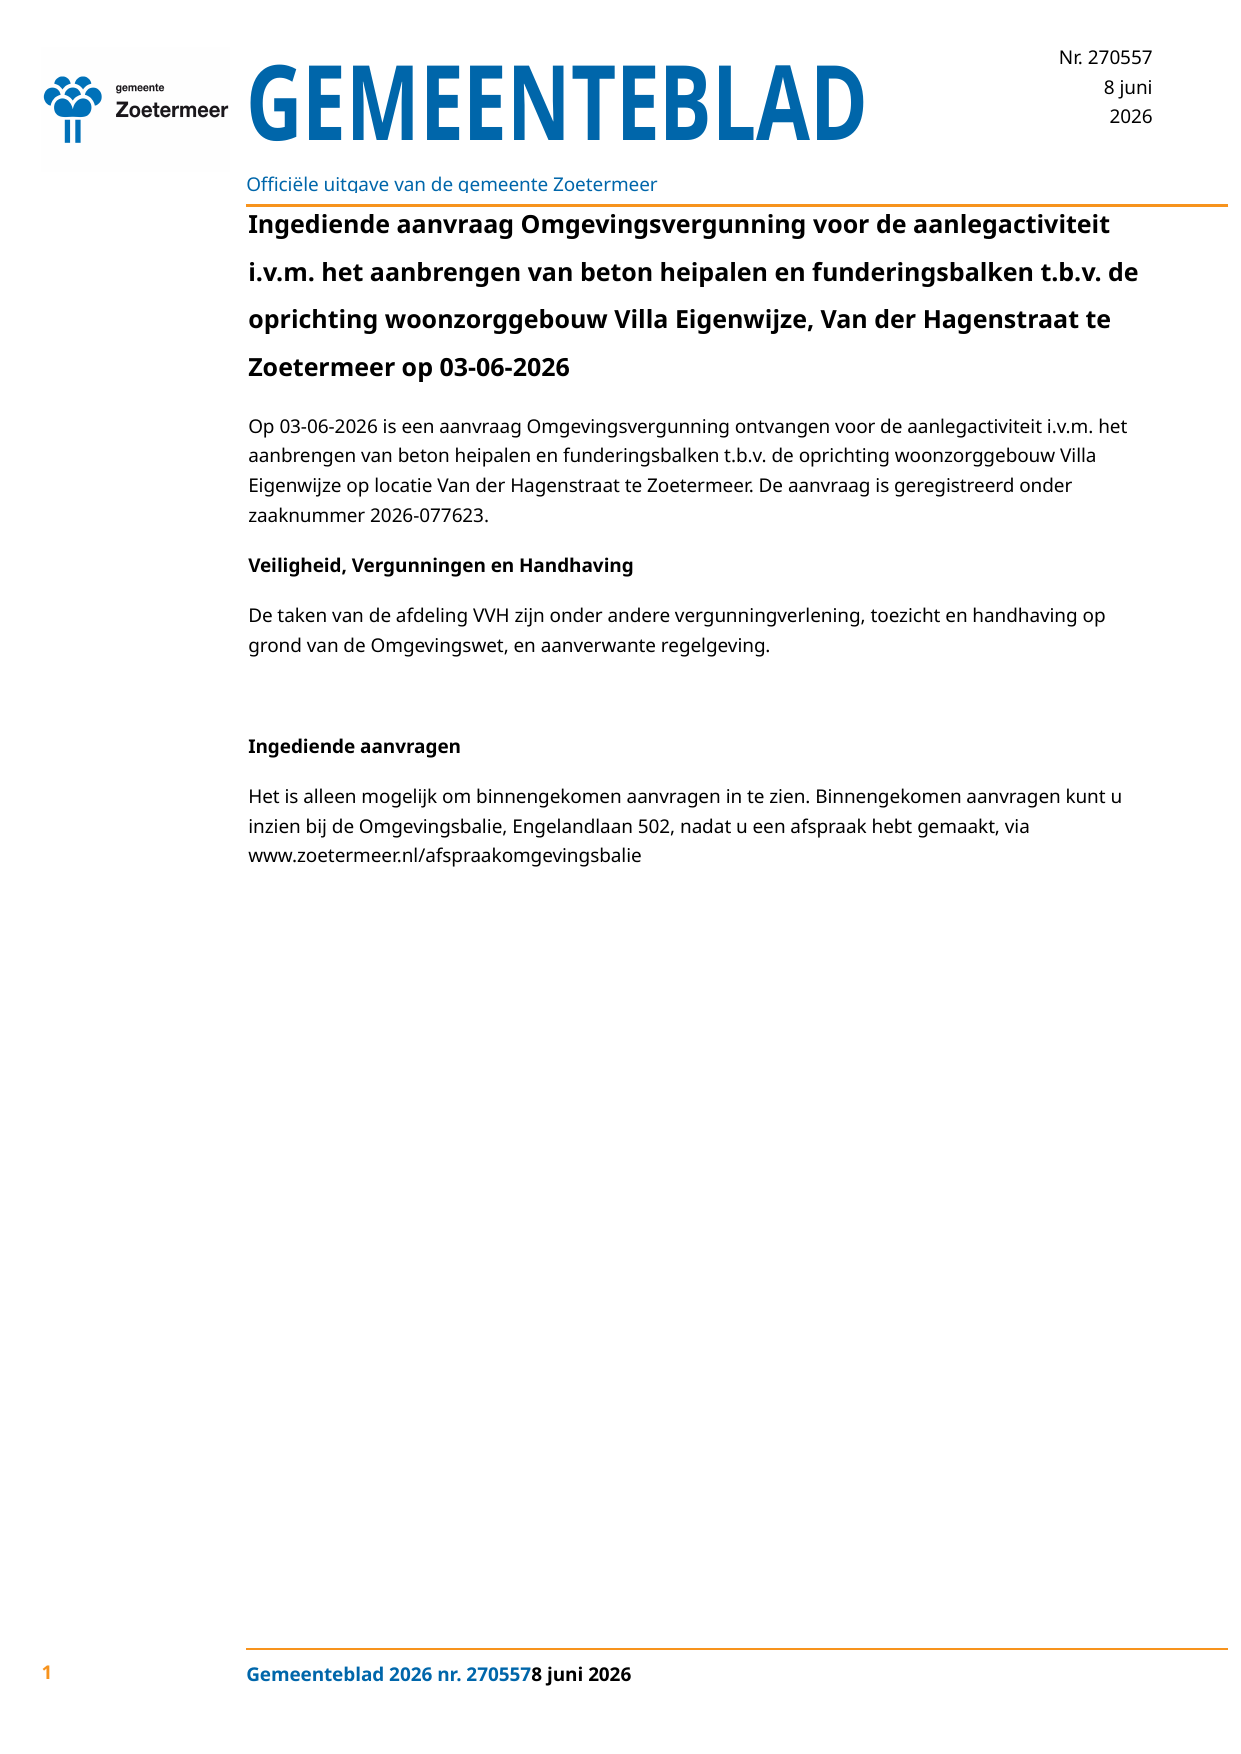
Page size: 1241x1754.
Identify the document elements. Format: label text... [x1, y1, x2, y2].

text Ingediende aanvraag Omgevingsvergunning voor de aanlegactiviteit i.v.m. het aanbrengen van beton heipalen en funderingsbalken t.b.v. de oprichting woonzorggebouw Villa Eigenwijze, Van der Hagenstraat te Zoetermeer op 03-06-2026 [248, 207, 1152, 384]
text Ingediende aanvragen [248, 733, 1152, 759]
text Veiligheid, Vergunningen en Handhaving [248, 552, 1152, 578]
text De taken van de afdeling VVH zijn onder andere vergunningverlening, toezicht en handhaving op grond van de Omgevingswet, en aanverwante regelgeving. [248, 603, 1152, 658]
text Het is alleen mogelijk om binnengekomen aanvragen in te zien. Binnengekomen aanvragen kunt u inzien bij de Omgevingsbalie, Engelandlaan 502, nadat u een afspraak hebt gemaakt, via www.zoetermeer.nl/afspraakomgevingsbalie [248, 783, 1152, 868]
text Op 03-06-2026 is een aanvraag Omgevingsvergunning ontvangen voor de aanlegactiviteit i.v.m. het aanbrengen van beton heipalen en funderingsbalken t.b.v. de oprichting woonzorggebouw Villa Eigenwijze op locatie Van der Hagenstraat te Zoetermeer. De aanvraag is geregistreerd onder zaaknummer 2026-077623. [248, 413, 1152, 528]
picture [41, 47, 231, 172]
